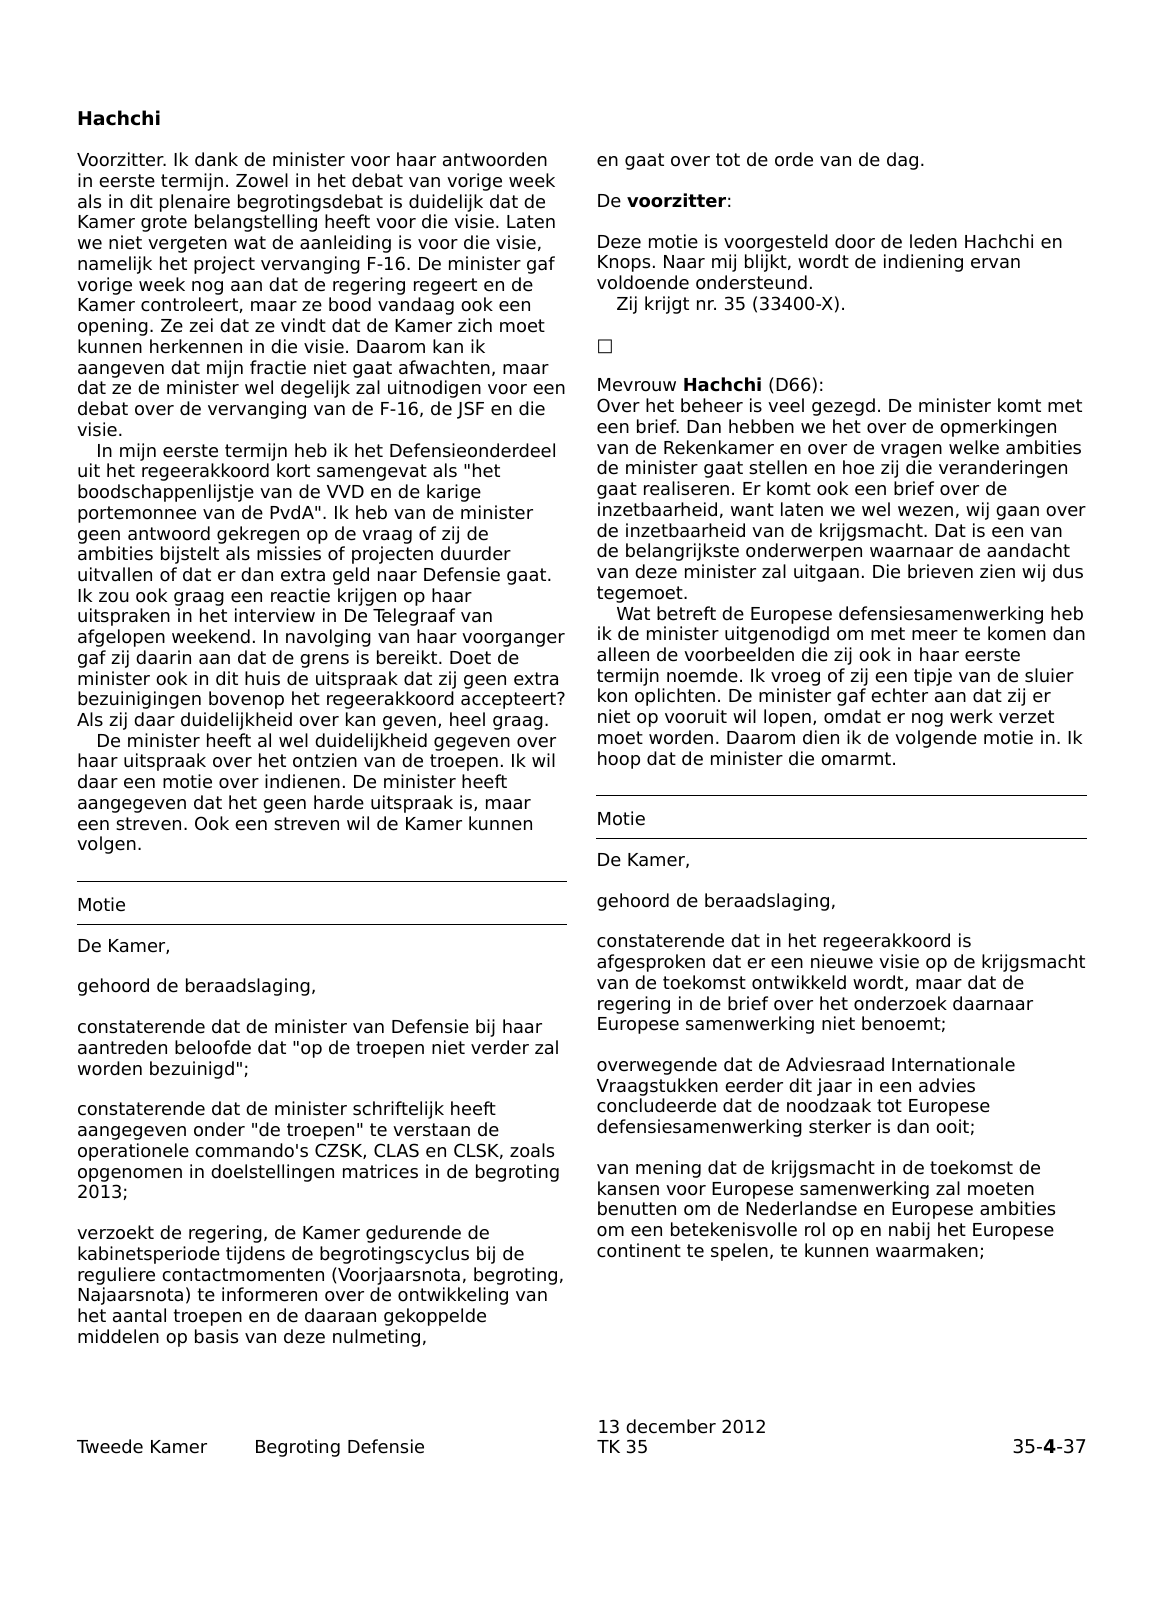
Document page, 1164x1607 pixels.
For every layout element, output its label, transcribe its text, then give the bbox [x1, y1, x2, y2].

text gehoord de beraadslaging, [77, 976, 567, 997]
text Mevrouw Hachchi (D66): [596, 375, 1087, 396]
text Voorzitter. Ik dank de minister voor haar antwoorden in eerste termijn. Zowel in het debat van vorige week als in dit plenaire begrotingsdebat is duidelijk dat de Kamer grote belangstelling heeft voor die visie. Laten we niet vergeten wat de aanleiding is voor die visie, namelijk het project vervanging F-16. De minister gaf vorige week nog aan dat de regering regeert en de Kamer controleert, maar ze bood vandaag ook een opening. Ze zei dat ze vindt dat de Kamer zich moet kunnen herkennen in die visie. Daarom kan ik aangeven dat mijn fractie niet gaat afwachten, maar dat ze de minister wel degelijk zal uitnodigen voor een debat over de vervanging van de F-16, de JSF en die visie. [77, 150, 567, 440]
text In mijn eerste termijn heb ik het Defensieonderdeel uit het regeerakkoord kort samengevat als "het boodschappenlijstje van de VVD en de karige portemonnee van de PvdA". Ik heb van de minister geen antwoord gekregen op de vraag of zij de ambities bijstelt als missies of projecten duurder uitvallen of dat er dan extra geld naar Defensie gaat. Ik zou ook graag een reactie krijgen op haar uitspraken in het interview in De Telegraaf van afgelopen weekend. In navolging van haar voorganger gaf zij daarin aan dat de grens is bereikt. Doet de minister ook in dit huis de uitspraak dat zij geen extra bezuinigingen bovenop het regeerakkoord accepteert? Als zij daar duidelijkheid over kan geven, heel graag. [77, 440, 567, 731]
text De minister heeft al wel duidelijkheid gegeven over haar uitspraak over het ontzien van de troepen. Ik wil daar een motie over indienen. De minister heeft aangegeven dat het geen harde uitspraak is, maar een streven. Ook een streven wil de Kamer kunnen volgen. [77, 731, 567, 855]
text Motie [596, 809, 1087, 830]
text Motie [77, 895, 567, 916]
text en gaat over tot de orde van de dag. [596, 150, 1087, 171]
text □ [596, 334, 1087, 355]
text constaterende dat de minister van Defensie bij haar aantreden beloofde dat "op de troepen niet verder zal worden bezuinigd"; [77, 1017, 567, 1079]
text De voorzitter: [596, 191, 1087, 212]
text Wat betreft de Europese defensiesamenwerking heb ik de minister uitgenodigd om met meer te komen dan alleen de voorbeelden die zij ook in haar eerste termijn noemde. Ik vroeg of zij een tipje van de sluier kon oplichten. De minister gaf echter aan dat zij er niet op vooruit wil lopen, omdat er nog werk verzet moet worden. Daarom dien ik de volgende motie in. Ik hoop dat de minister die omarmt. [596, 603, 1087, 769]
text Zij krijgt nr. 35 (33400-X). [596, 294, 1087, 314]
text gehoord de beraadslaging, [596, 891, 1087, 911]
text De Kamer, [596, 850, 1087, 871]
text Over het beheer is veel gezegd. De minister komt met een brief. Dan hebben we het over de opmerkingen van de Rekenkamer en over de vragen welke ambities de minister gaat stellen en hoe zij die veranderingen gaat realiseren. Er komt ook een brief over de inzetbaarheid, want laten we wel wezen, wij gaan over de inzetbaarheid van de krijgsmacht. Dat is een van de belangrijkste onderwerpen waarnaar de aandacht van deze minister zal uitgaan. Die brieven zien wij dus tegemoet. [596, 396, 1087, 603]
text constaterende dat in het regeerakkoord is afgesproken dat er een nieuwe visie op de krijgsmacht van de toekomst ontwikkeld wordt, maar dat de regering in de brief over het onderzoek daarnaar Europese samenwerking niet benoemt; [596, 931, 1087, 1035]
text constaterende dat de minister schriftelijk heeft aangegeven onder "de troepen" te verstaan de operationele commando's CZSK, CLAS en CLSK, zoals opgenomen in doelstellingen matrices in de begroting 2013; [77, 1099, 567, 1203]
text De Kamer, [77, 936, 567, 956]
text Deze motie is voorgesteld door de leden Hachchi en Knops. Naar mij blijkt, wordt de indiening ervan voldoende ondersteund. [596, 232, 1087, 294]
text overwegende dat de Adviesraad Internationale Vraagstukken eerder dit jaar in een advies concludeerde dat de noodzaak tot Europese defensiesamenwerking sterker is dan ooit; [596, 1055, 1087, 1138]
text van mening dat de krijgsmacht in de toekomst de kansen voor Europese samenwerking zal moeten benutten om de Nederlandse en Europese ambities om een betekenisvolle rol op en nabij het Europese continent te spelen, te kunnen waarmaken; [596, 1158, 1087, 1261]
text verzoekt de regering, de Kamer gedurende de kabinetsperiode tijdens de begrotingscyclus bij de reguliere contactmomenten (Voorjaarsnota, begroting, Najaarsnota) te informeren over de ontwikkeling van het aantal troepen en de daaraan gekoppelde middelen op basis van deze nulmeting, [77, 1223, 567, 1347]
